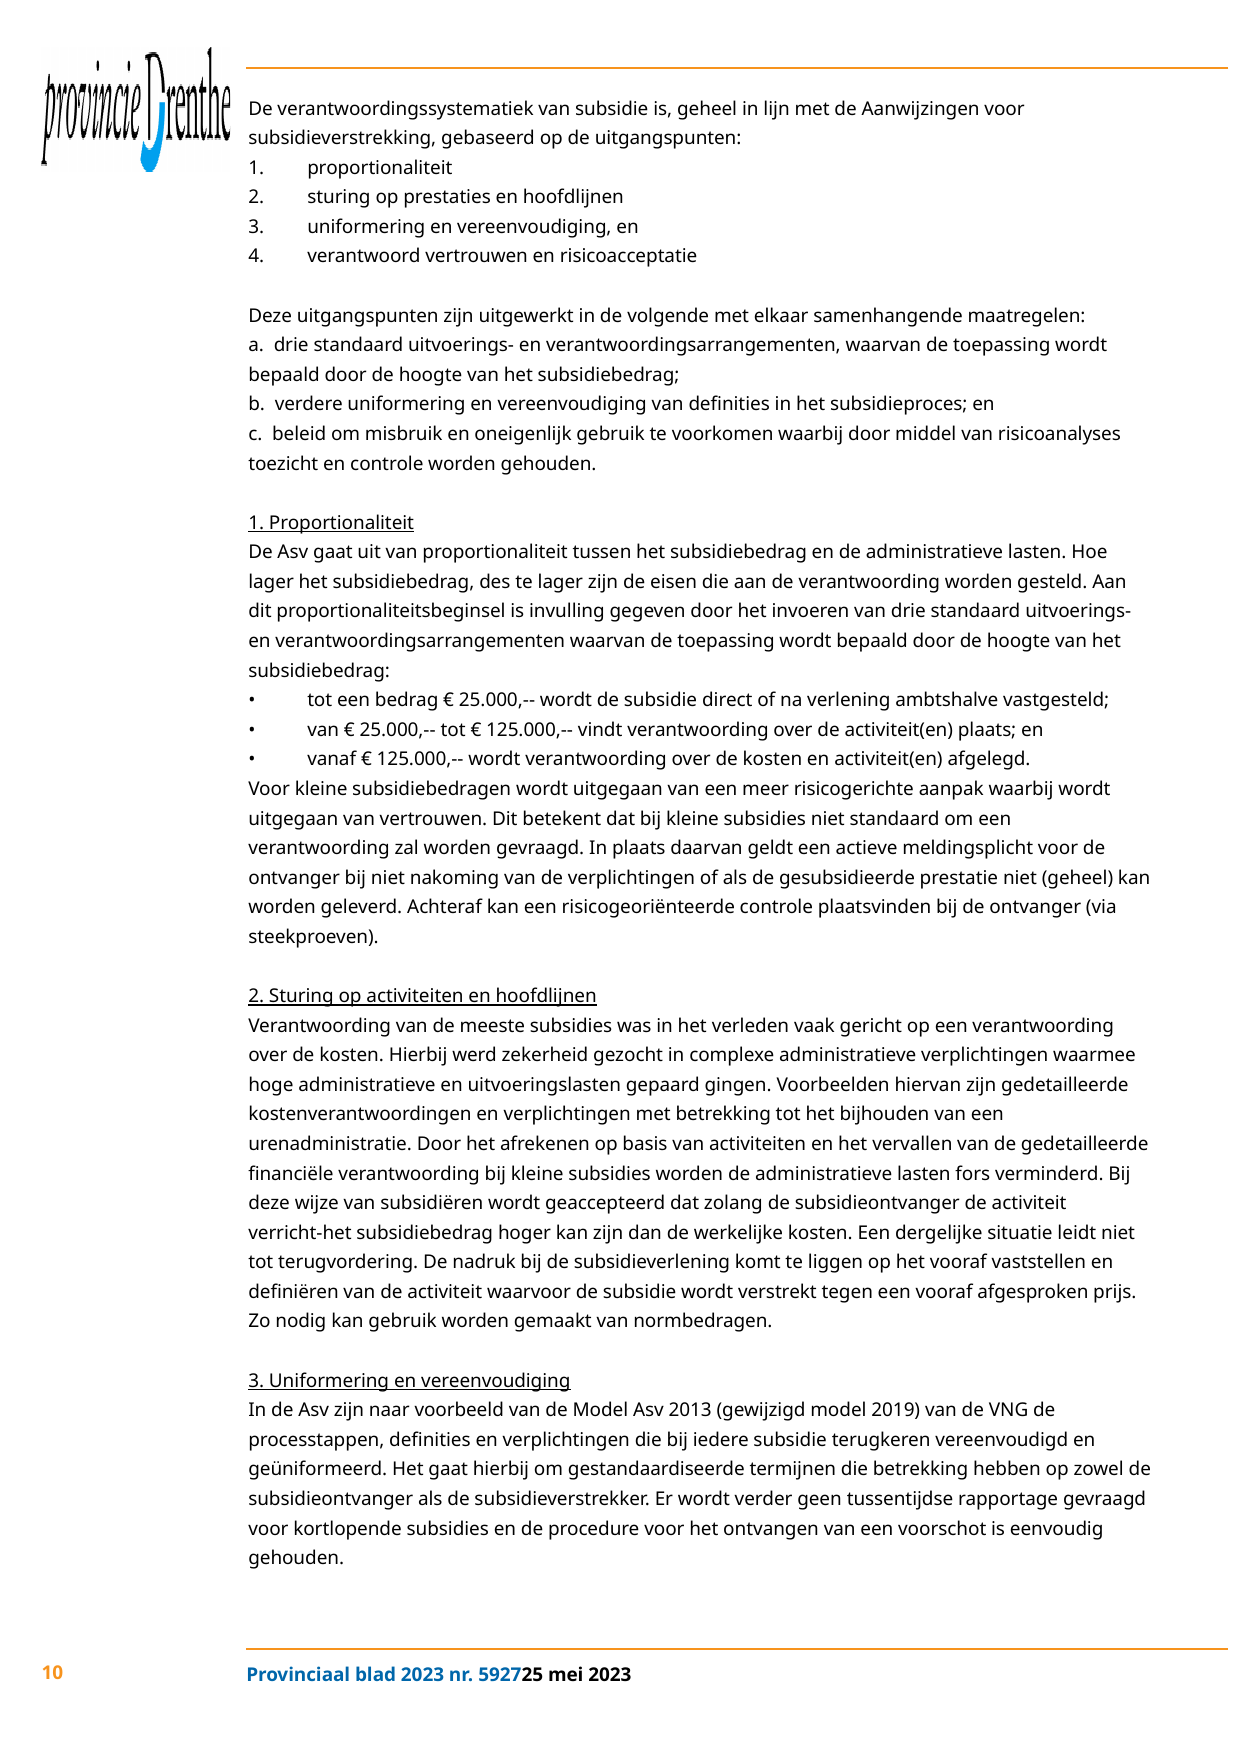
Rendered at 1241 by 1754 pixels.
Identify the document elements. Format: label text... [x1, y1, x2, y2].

text Voor kleine subsidiebedragen wordt uitgegaan van een meer risicogerichte aanpak waarbij wordt uitgegaan van vertrouwen. Dit betekent dat bij kleine subsidies niet standaard om een verantwoording zal worden gevraagd. In plaats daarvan geldt een actieve meldingsplicht voor de ontvanger bij niet nakoming van de verplichtingen of als de gesubsidieerde prestatie niet (geheel) kan worden geleverd. Achteraf kan een risicogeoriënteerde controle plaatsvinden bij de ontvanger (via steekproeven). [248, 775, 1152, 949]
text De Asv gaat uit van proportionaliteit tussen het subsidiebedrag en de administratieve lasten. Hoe lager het subsidiebedrag, des te lager zijn de eisen die aan de verantwoording worden gesteld. Aan dit proportionaliteitsbeginsel is invulling gegeven door het invoeren van drie standaard uitvoerings- en verantwoordingsarrangementen waarvan de toepassing wordt bepaald door de hoogte van het subsidiebedrag: [248, 538, 1152, 683]
text c. beleid om misbruik en oneigenlijk gebruik te voorkomen waarbij door middel van risicoanalyses toezicht en controle worden gehouden. [248, 420, 1152, 476]
list uniformering en vereenvoudiging, en [248, 213, 1152, 239]
list verantwoord vertrouwen en risicoacceptatie [248, 243, 1152, 268]
list vanaf € 125.000,-- wordt verantwoording over de kosten en activiteit(en) afgelegd. [248, 746, 1152, 771]
list sturing op prestaties en hoofdlijnen [248, 183, 1152, 209]
list van € 25.000,-- tot € 125.000,-- vindt verantwoording over de activiteit(en) plaats; en [248, 716, 1152, 742]
text 1. Proportionaliteit [248, 509, 1152, 535]
text Deze uitgangspunten zijn uitgewerkt in de volgende met elkaar samenhangende maatregelen: [248, 302, 1152, 328]
text a. drie standaard uitvoerings- en verantwoordingsarrangementen, waarvan de toepassing wordt bepaald door de hoogte van het subsidiebedrag; [248, 331, 1152, 387]
text De verantwoordingssystematiek van subsidie is, geheel in lijn met de Aanwijzingen voor subsidieverstrekking, gebaseerd op de uitgangspunten: [248, 95, 1152, 150]
text 2. Sturing op activiteiten en hoofdlijnen [248, 982, 1152, 1008]
picture [41, 47, 231, 172]
list tot een bedrag € 25.000,-- wordt de subsidie direct of na verlening ambtshalve vastgesteld; [248, 686, 1152, 712]
text Verantwoording van de meeste subsidies was in het verleden vaak gericht op een verantwoording over de kosten. Hierbij werd zekerheid gezocht in complexe administratieve verplichtingen waarmee hoge administratieve en uitvoeringslasten gepaard gingen. Voorbeelden hiervan zijn gedetailleerde kostenverantwoordingen en verplichtingen met betrekking tot het bijhouden van een urenadministratie. Door het afrekenen op basis van activiteiten en het vervallen van de gedetailleerde financiële verantwoording bij kleine subsidies worden de administratieve lasten fors verminderd. Bij deze wijze van subsidiëren wordt geaccepteerd dat zolang de subsidieontvanger de activiteit verricht‑het subsidiebedrag hoger kan zijn dan de werkelijke kosten. Een dergelijke situatie leidt niet tot terugvordering. De nadruk bij de subsidieverlening komt te liggen op het vooraf vaststellen en definiëren van de activiteit waarvoor de subsidie wordt verstrekt tegen een vooraf afgesproken prijs. Zo nodig kan gebruik worden gemaakt van normbedragen. [248, 1012, 1152, 1333]
list proportionaliteit [248, 154, 1152, 180]
text In de Asv zijn naar voorbeeld van de Model Asv 2013 (gewijzigd model 2019) van de VNG de processtappen, definities en verplichtingen die bij iedere subsidie terugkeren vereenvoudigd en geüniformeerd. Het gaat hierbij om gestandaardiseerde termijnen die betrekking hebben op zowel de subsidieontvanger als de subsidieverstrekker. Er wordt verder geen tussentijdse rapportage gevraagd voor kortlopende subsidies en de procedure voor het ontvangen van een voorschot is eenvoudig gehouden. [248, 1396, 1152, 1570]
text b. verdere uniformering en vereenvoudiging van definities in het subsidieproces; en [248, 391, 1152, 416]
text 3. Uniformering en vereenvoudiging [248, 1367, 1152, 1393]
